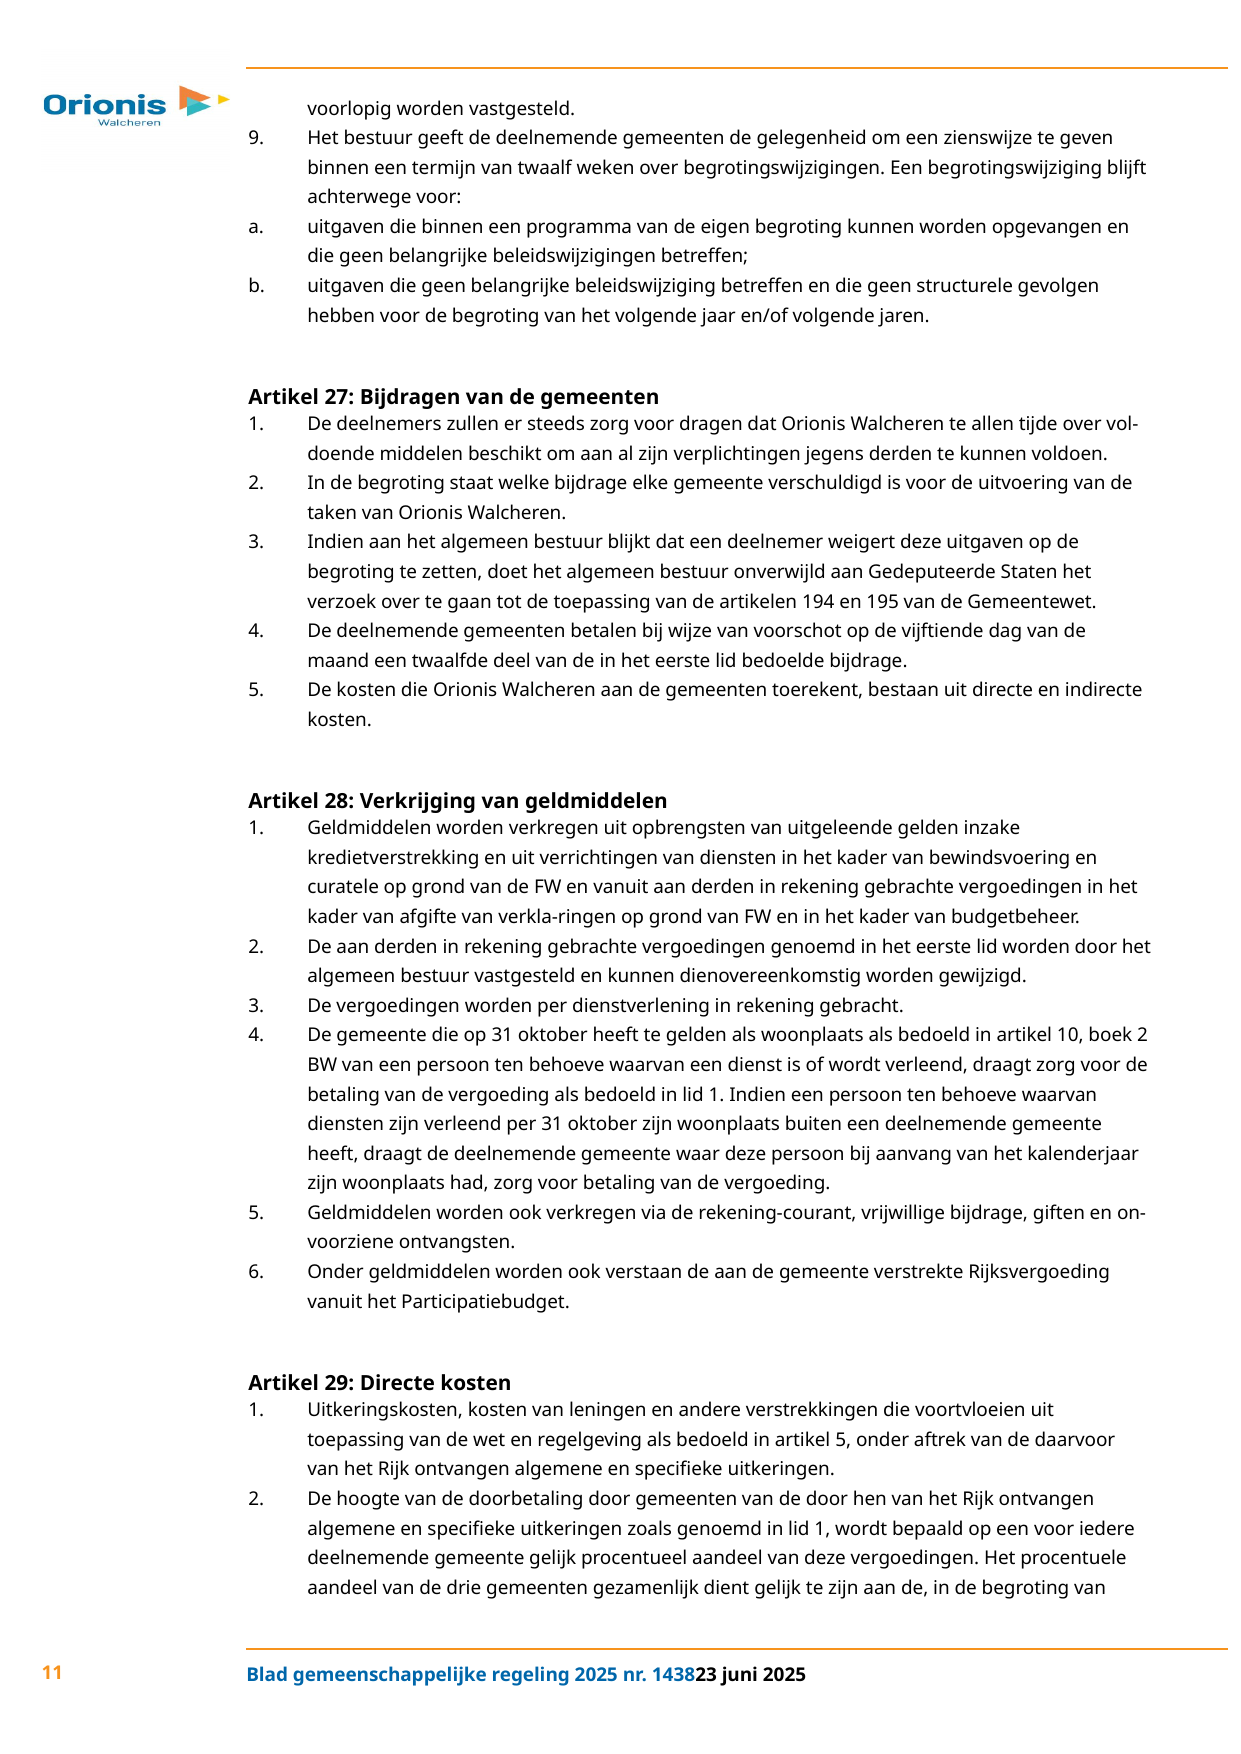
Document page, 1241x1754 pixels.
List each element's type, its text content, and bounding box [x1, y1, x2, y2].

list De kosten die Orionis Walcheren aan de gemeenten toerekent, bestaan uit directe en indirecte kosten. [248, 677, 1152, 732]
list Uitkeringskosten, kosten van leningen en andere verstrekkingen die voortvloeien uit toepassing van de wet en regelgeving als bedoeld in artikel 5, onder aftrek van de daarvoor van het Rijk ontvangen algemene en specifieke uitkeringen. [248, 1396, 1152, 1481]
list In de begroting staat welke bijdrage elke gemeente verschuldigd is voor de uitvoering van de taken van Orionis Walcheren. [248, 469, 1152, 525]
list De aan derden in rekening gebrachte vergoedingen genoemd in het eerste lid worden door het algemeen bestuur vastgesteld en kunnen dienovereenkomstig worden gewijzigd. [248, 933, 1152, 988]
list De hoogte van de doorbetaling door gemeenten van de door hen van het Rijk ontvangen algemene en specifieke uitkeringen zoals genoemd in lid 1, wordt bepaald op een voor iedere deelnemende gemeente gelijk procentueel aandeel van deze vergoedingen. Het procentuele aandeel van de drie gemeenten gezamenlijk dient gelijk te zijn aan de, in de begroting van [248, 1485, 1152, 1599]
list De deelnemers zullen er steeds zorg voor dragen dat Orionis Walcheren te allen tijde over vol-doende middelen beschikt om aan al zijn verplichtingen jegens derden te kunnen voldoen. [248, 410, 1152, 466]
list Indien aan het algemeen bestuur blijkt dat een deelnemer weigert deze uitgaven op de begroting te zetten, doet het algemeen bestuur onverwijld aan Gedeputeerde Staten het verzoek over te gaan tot de toepassing van de artikelen 194 en 195 van de Gemeentewet. [248, 529, 1152, 613]
text Artikel 27: Bijdragen van de gemeenten [248, 382, 1152, 410]
list voorlopig worden vastgesteld. [248, 95, 1152, 121]
list De deelnemende gemeenten betalen bij wijze van voorschot op de vijftiende dag van de maand een twaalfde deel van de in het eerste lid bedoelde bijdrage. [248, 617, 1152, 673]
list Geldmiddelen worden verkregen uit opbrengsten van uitgeleende gelden inzake kredietverstrekking en uit verrichtingen van diensten in het kader van bewindsvoering en curatele op grond van de FW en vanuit aan derden in rekening gebrachte vergoedingen in het kader van afgifte van verkla-ringen op grond van FW en in het kader van budgetbeheer. [248, 814, 1152, 929]
picture [41, 47, 231, 172]
text Artikel 29: Directe kosten [248, 1368, 1152, 1396]
list Onder geldmiddelen worden ook verstaan de aan de gemeente verstrekte Rijksvergoeding vanuit het Participatiebudget. [248, 1258, 1152, 1314]
list De vergoedingen worden per dienstverlening in rekening gebracht. [248, 992, 1152, 1018]
text Artikel 28: Verkrijging van geldmiddelen [248, 786, 1152, 814]
list Het bestuur geeft de deelnemende gemeenten de gelegenheid om een zienswijze te geven binnen een termijn van twaalf weken over begrotingswijzigingen. Een begrotingswijziging blijft achterwege voor: [248, 124, 1152, 209]
list Geldmiddelen worden ook verkregen via de rekening-courant, vrijwillige bijdrage, giften en on-voorziene ontvangsten. [248, 1199, 1152, 1254]
list uitgaven die binnen een programma van de eigen begroting kunnen worden opgevangen en die geen belangrijke beleidswijzigingen betreffen; [248, 213, 1152, 268]
list De gemeente die op 31 oktober heeft te gelden als woonplaats als bedoeld in artikel 10, boek 2 BW van een persoon ten behoeve waarvan een dienst is of wordt verleend, draagt zorg voor de betaling van de vergoeding als bedoeld in lid 1. Indien een persoon ten behoeve waarvan diensten zijn verleend per 31 oktober zijn woonplaats buiten een deelnemende gemeente heeft, draagt de deelnemende gemeente waar deze persoon bij aanvang van het kalenderjaar zijn woonplaats had, zorg voor betaling van de vergoeding. [248, 1022, 1152, 1195]
list uitgaven die geen belangrijke beleidswijziging betreffen en die geen structurele gevolgen hebben voor de begroting van het volgende jaar en/of volgende jaren. [248, 272, 1152, 328]
